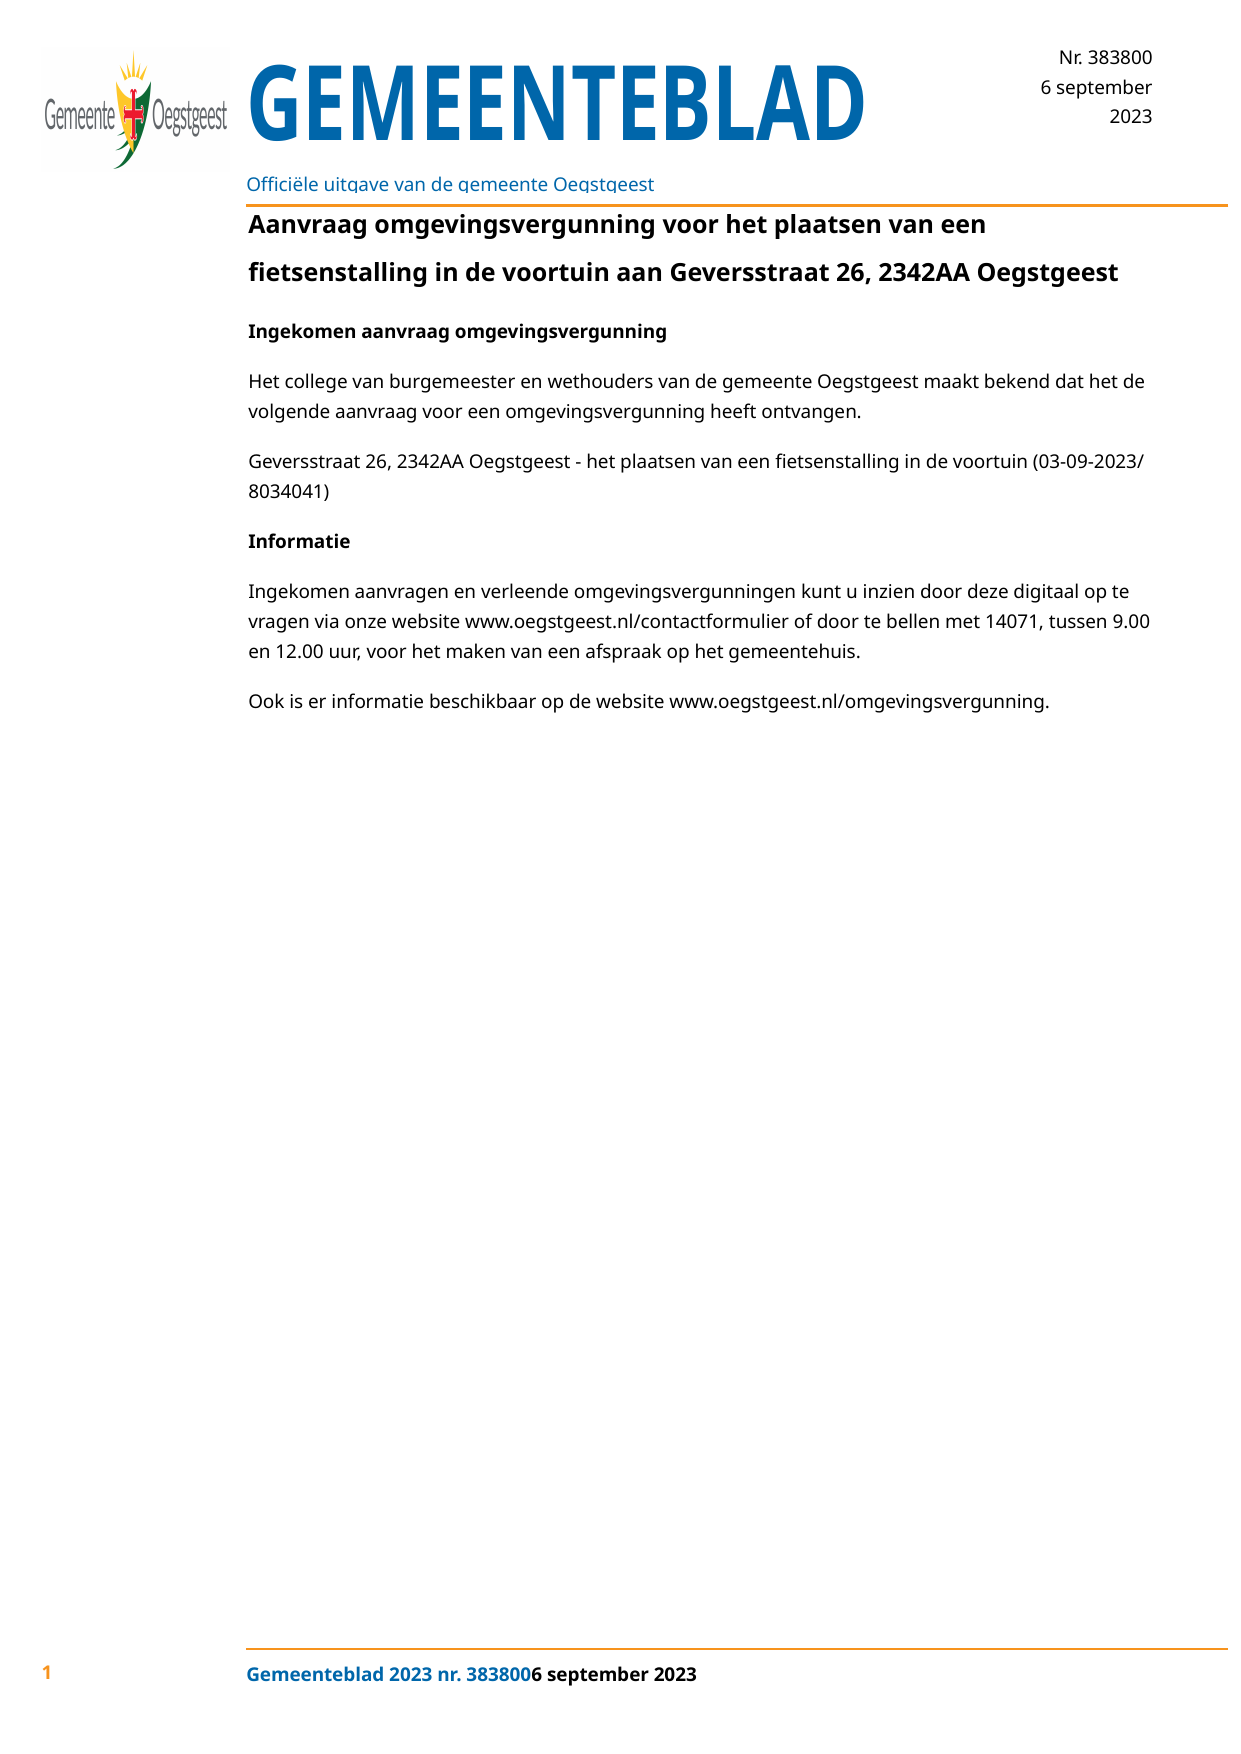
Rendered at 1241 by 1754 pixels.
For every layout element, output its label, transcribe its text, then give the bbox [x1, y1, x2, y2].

picture [41, 47, 231, 172]
text Geversstraat 26, 2342AA Oegstgeest - het plaatsen van een fietsenstalling in de voortuin (03-09-2023/ 8034041) [248, 448, 1152, 504]
text Aanvraag omgevingsvergunning voor het plaatsen van een fietsenstalling in de voortuin aan Geversstraat 26, 2342AA Oegstgeest [248, 207, 1152, 288]
text Ook is er informatie beschikbaar op de website www.oegstgeest.nl/omgevingsvergunning. [248, 688, 1152, 714]
text Ingekomen aanvraag omgevingsvergunning [248, 318, 1152, 344]
text Informatie [248, 528, 1152, 554]
text Het college van burgemeester en wethouders van de gemeente Oegstgeest maakt bekend dat het de volgende aanvraag voor een omgevingsvergunning heeft ontvangen. [248, 368, 1152, 424]
text Ingekomen aanvragen en verleende omgevingsvergunningen kunt u inzien door deze digitaal op te vragen via onze website www.oegstgeest.nl/contactformulier of door te bellen met 14071, tussen 9.00 en 12.00 uur, voor het maken van een afspraak op het gemeentehuis. [248, 579, 1152, 664]
